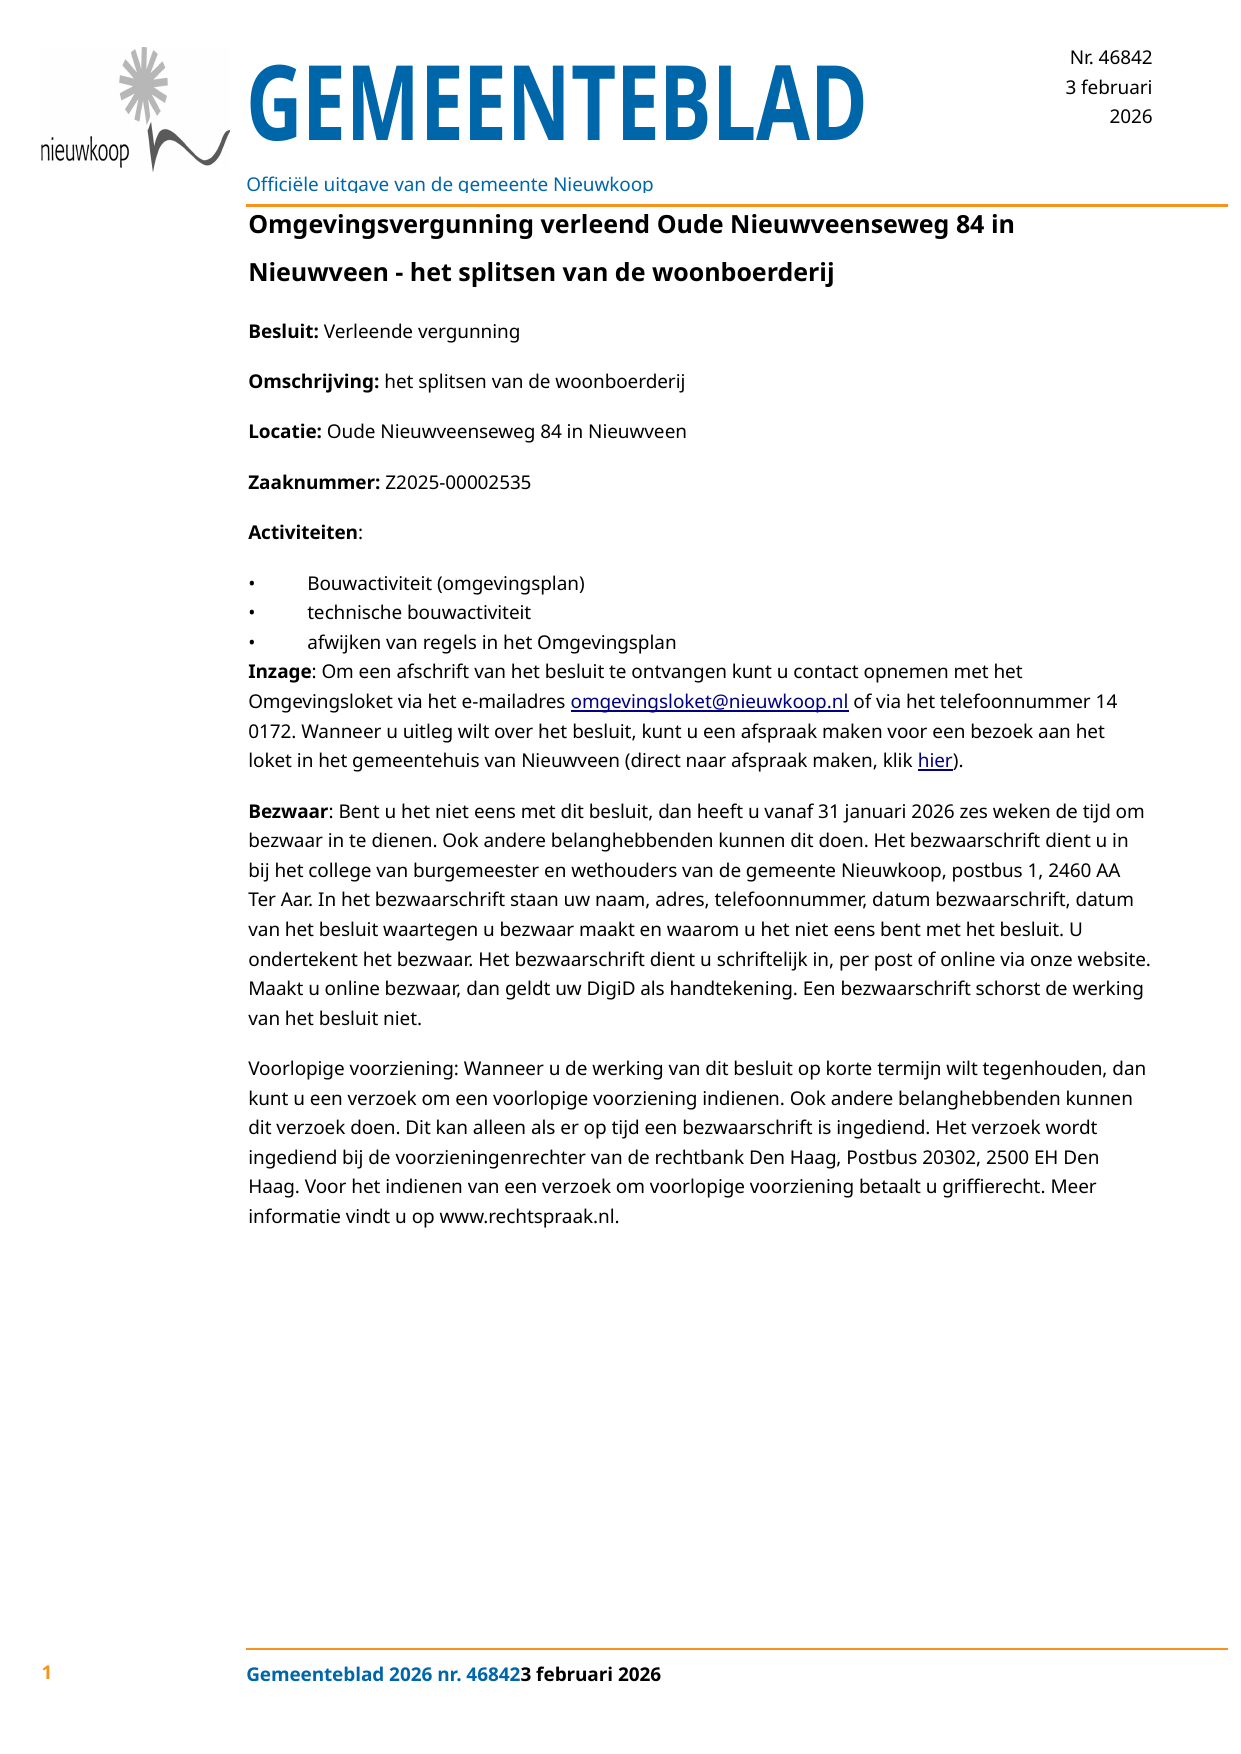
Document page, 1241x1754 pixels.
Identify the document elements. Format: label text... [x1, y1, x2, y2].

list Bouwactiviteit (omgevingsplan) [248, 570, 1152, 596]
text Omgevingsvergunning verleend Oude Nieuwveenseweg 84 in Nieuwveen - het splitsen van de woonboerderij [248, 207, 1152, 288]
text Inzage: Om een afschrift van het besluit te ontvangen kunt u contact opnemen met het Omgevingsloket via het e-mailadres omgevingsloket@nieuwkoop.nl of via het telefoonnummer 14 0172. Wanneer u uitleg wilt over het besluit, kunt u een afspraak maken voor een bezoek aan het loket in het gemeentehuis van Nieuwveen (direct naar afspraak maken, klik hier). [248, 659, 1152, 773]
text Bezwaar: Bent u het niet eens met dit besluit, dan heeft u vanaf 31 januari 2026 zes weken de tijd om bezwaar in te dienen. Ook andere belanghebbenden kunnen dit doen. Het bezwaarschrift dient u in bij het college van burgemeester en wethouders van de gemeente Nieuwkoop, postbus 1, 2460 AA Ter Aar. In het bezwaarschrift staan uw naam, adres, telefoonnummer, datum bezwaarschrift, datum van het besluit waartegen u bezwaar maakt en waarom u het niet eens bent met het besluit. U ondertekent het bezwaar. Het bezwaarschrift dient u schriftelijk in, per post of online via onze website. Maakt u online bezwaar, dan geldt uw DigiD als handtekening. Een bezwaarschrift schorst de werking van het besluit niet. [248, 798, 1152, 1031]
text Voorlopige voorziening: Wanneer u de werking van dit besluit op korte termijn wilt tegenhouden, dan kunt u een verzoek om een voorlopige voorziening indienen. Ook andere belanghebbenden kunnen dit verzoek doen. Dit kan alleen als er op tijd een bezwaarschrift is ingediend. Het verzoek wordt ingediend bij de voorzieningenrechter van de rechtbank Den Haag, Postbus 20302, 2500 EH Den Haag. Voor het indienen van een verzoek om voorlopige voorziening betaalt u griffierecht. Meer informatie vindt u op www.rechtspraak.nl. [248, 1055, 1152, 1229]
text Zaaknummer: Z2025-00002535 [248, 469, 1152, 495]
picture [41, 47, 231, 172]
list technische bouwactiviteit [248, 599, 1152, 625]
list afwijken van regels in het Omgevingsplan [248, 629, 1152, 655]
text Locatie: Oude Nieuwveenseweg 84 in Nieuwveen [248, 419, 1152, 444]
text Omschrijving: het splitsen van de woonboerderij [248, 368, 1152, 394]
text Besluit: Verleende vergunning [248, 318, 1152, 344]
text Activiteiten: [248, 519, 1152, 545]
